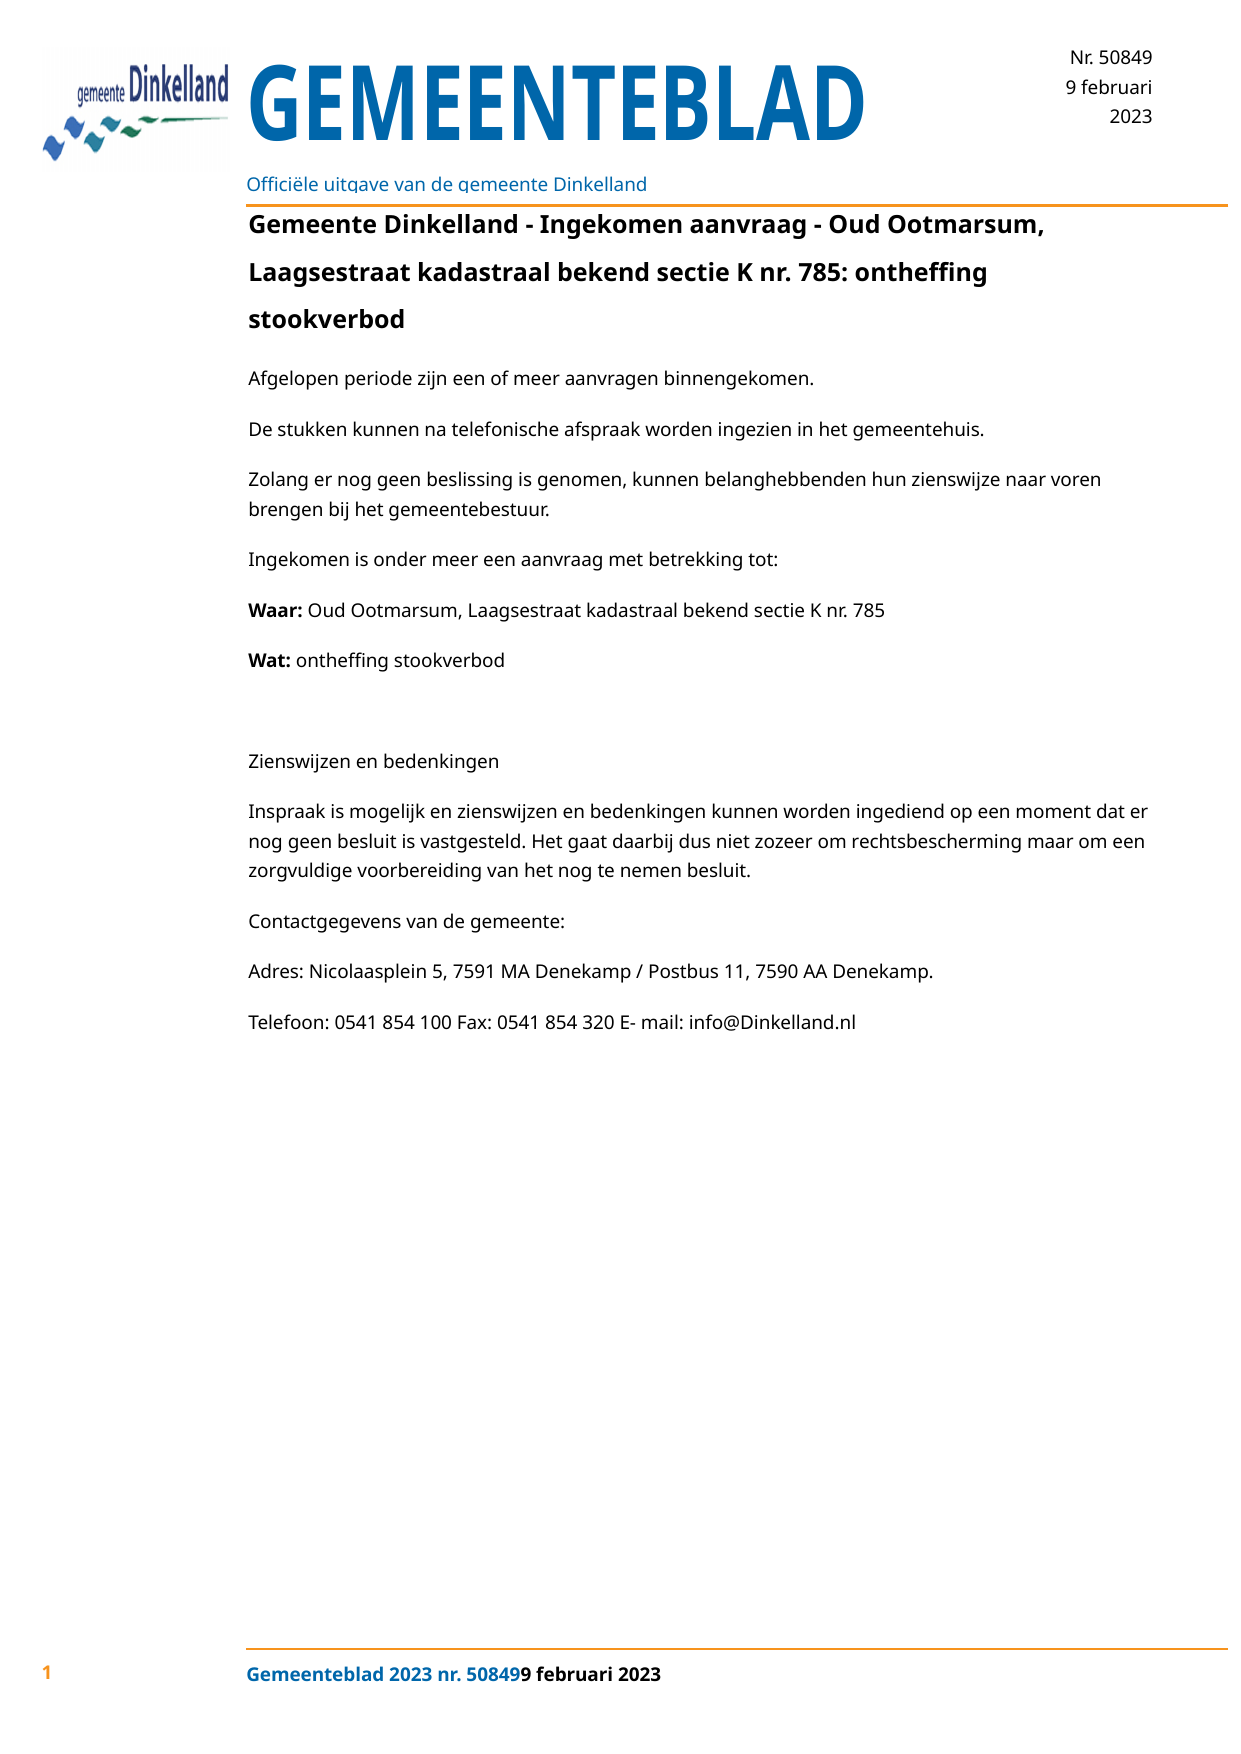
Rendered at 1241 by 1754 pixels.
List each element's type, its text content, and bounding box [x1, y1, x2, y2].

text Ingekomen is onder meer een aanvraag met betrekking tot: [248, 546, 1152, 572]
text Zolang er nog geen beslissing is genomen, kunnen belanghebbenden hun zienswijze naar voren brengen bij het gemeentebestuur. [248, 466, 1152, 522]
text Adres: Nicolaasplein 5, 7591 MA Denekamp / Postbus 11, 7590 AA Denekamp. [248, 958, 1152, 984]
text Waar: Oud Ootmarsum, Laagsestraat kadastraal bekend sectie K nr. 785 [248, 597, 1152, 622]
text Telefoon: 0541 854 100 Fax: 0541 854 320 E- mail: info@Dinkelland.nl [248, 1009, 1152, 1034]
text Zienswijzen en bedenkingen [248, 748, 1152, 774]
text Contactgegevens van de gemeente: [248, 908, 1152, 934]
text Gemeente Dinkelland - Ingekomen aanvraag - Oud Ootmarsum, Laagsestraat kadastraal bekend sectie K nr. 785: ontheffing stookverbod [248, 207, 1152, 336]
text De stukken kunnen na telefonische afspraak worden ingezien in het gemeentehuis. [248, 416, 1152, 442]
text Wat: ontheffing stookverbod [248, 647, 1152, 673]
picture [41, 47, 231, 172]
text Afgelopen periode zijn een of meer aanvragen binnengekomen. [248, 366, 1152, 391]
text Inspraak is mogelijk en zienswijzen en bedenkingen kunnen worden ingediend op een moment dat er nog geen besluit is vastgesteld. Het gaat daarbij dus niet zozeer om rechtsbescherming maar om een zorgvuldige voorbereiding van het nog te nemen besluit. [248, 798, 1152, 883]
